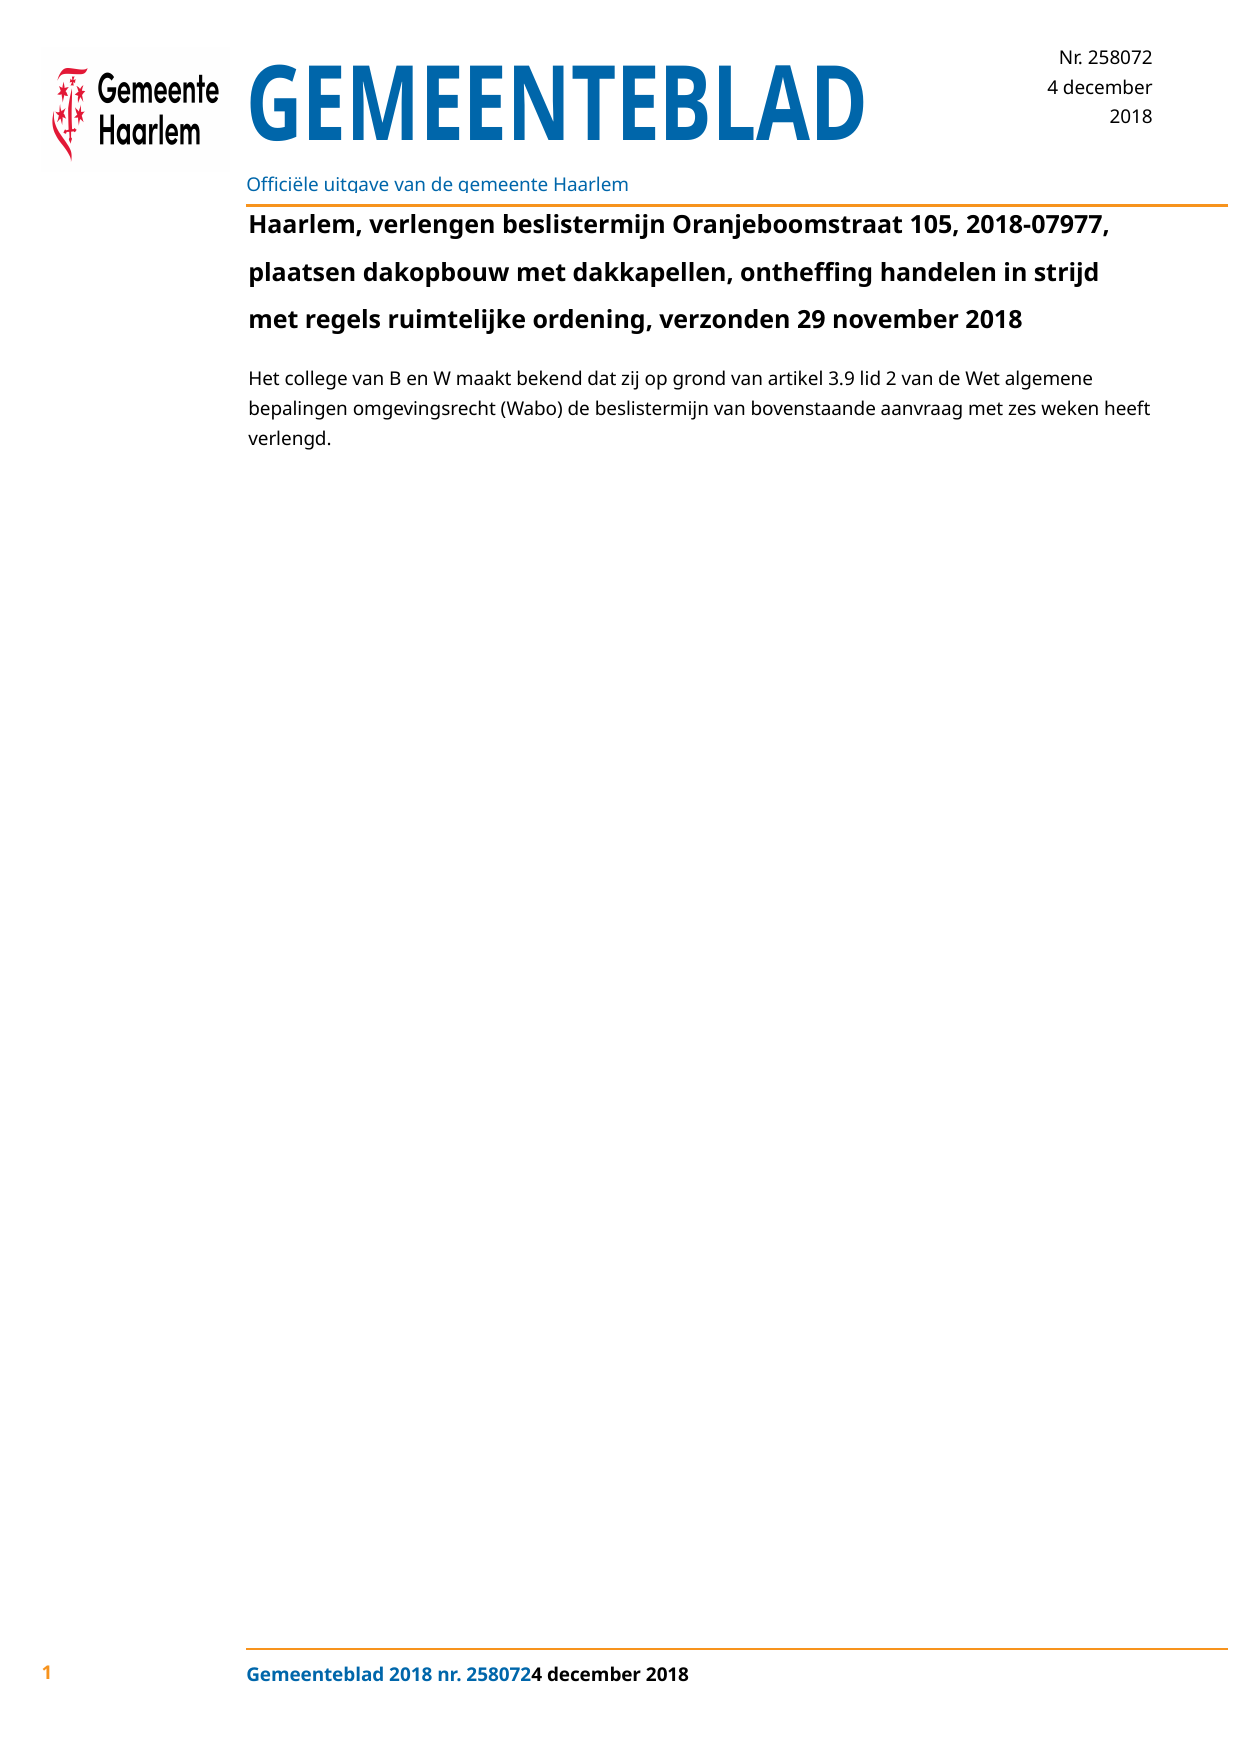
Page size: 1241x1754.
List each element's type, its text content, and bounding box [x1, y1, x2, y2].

picture [41, 47, 231, 172]
text Haarlem, verlengen beslistermijn Oranjeboomstraat 105, 2018-07977, plaatsen dakopbouw met dakkapellen, ontheffing handelen in strijd met regels ruimtelijke ordening, verzonden 29 november 2018 [248, 207, 1152, 336]
text Het college van B en W maakt bekend dat zij op grond van artikel 3.9 lid 2 van de Wet algemene bepalingen omgevingsrecht (Wabo) de beslistermijn van bovenstaande aanvraag met zes weken heeft verlengd. [248, 366, 1152, 450]
